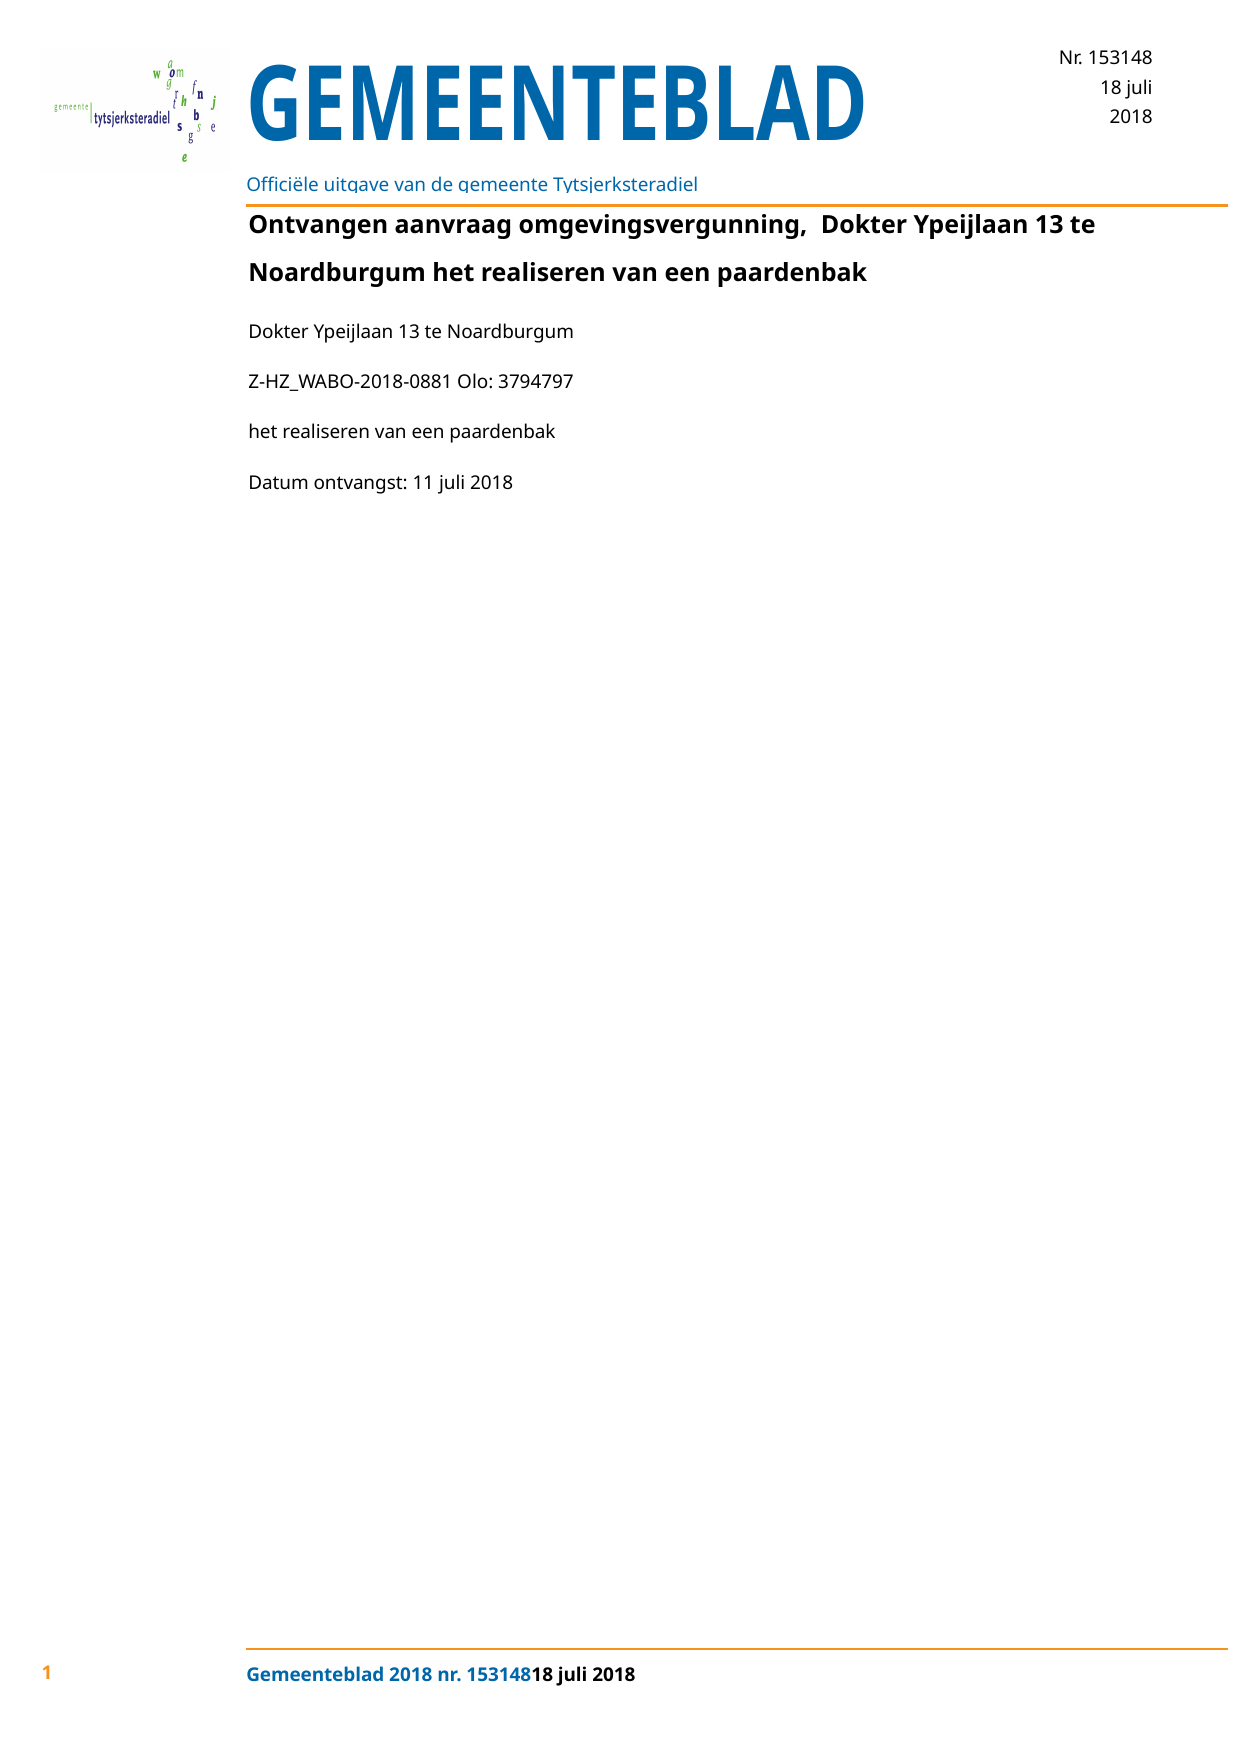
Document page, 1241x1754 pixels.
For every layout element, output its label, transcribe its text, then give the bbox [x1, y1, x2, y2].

text Ontvangen aanvraag omgevingsvergunning, Dokter Ypeijlaan 13 te Noardburgum het realiseren van een paardenbak [248, 207, 1152, 288]
picture [41, 47, 231, 172]
text Dokter Ypeijlaan 13 te Noardburgum [248, 318, 1152, 344]
text Z-HZ_WABO-2018-0881 Olo: 3794797 [248, 368, 1152, 394]
text Datum ontvangst: 11 juli 2018 [248, 469, 1152, 495]
text het realiseren van een paardenbak [248, 419, 1152, 444]
